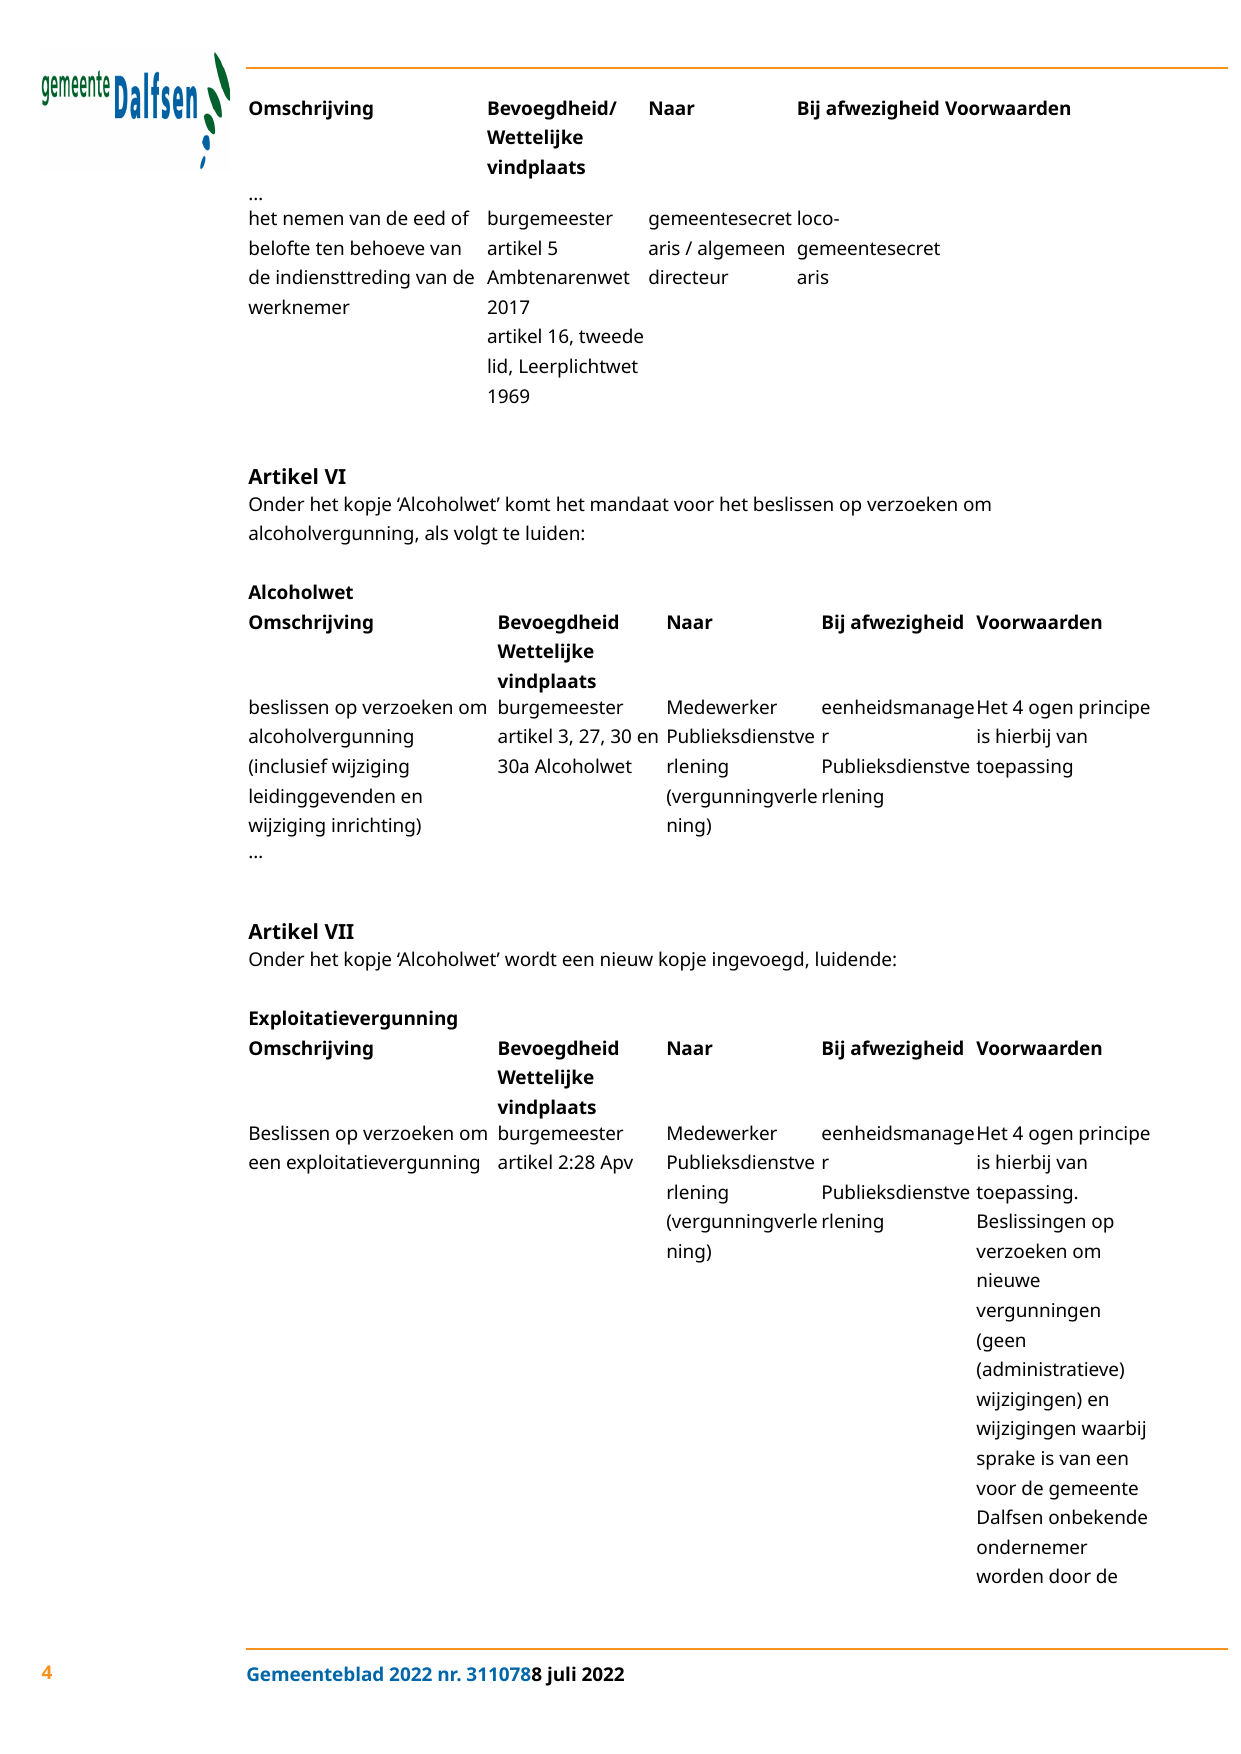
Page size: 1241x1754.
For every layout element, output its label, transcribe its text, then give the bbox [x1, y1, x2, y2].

table_header Naar [666, 609, 821, 694]
table_header Bij afwezigheid [821, 609, 976, 694]
table_cell [797, 180, 945, 205]
table_cell Medewerker Publieksdienstverlening (vergunningverlening) [666, 1120, 821, 1589]
table_cell eenheidsmanager Publieksdienstverlening [821, 1120, 976, 1589]
table_cell [498, 838, 666, 864]
text Alcoholwet [248, 579, 1152, 605]
table_cell Beslissen op verzoeken om een exploitatievergunning [248, 1120, 497, 1589]
text Onder het kopje ‘Alcoholwet’ komt het mandaat voor het beslissen op verzoeken om alcoholvergunning, als volgt te luiden: [248, 491, 1152, 546]
table_cell … [248, 838, 497, 864]
table_cell [821, 838, 976, 864]
table_cell Het 4 ogen principe is hierbij van toepassing. Beslissingen op verzoeken om nieuwe vergunningen (geen (administratieve) wijzigingen) en wijzigingen waarbij sprake is van een voor de gemeente Dalfsen onbekende ondernemer worden door de [976, 1120, 1152, 1589]
picture [41, 47, 231, 172]
table_header Omschrijving [248, 1035, 497, 1120]
table_cell [976, 838, 1152, 864]
table_cell Medewerker Publieksdienstverlening (vergunningverlening) [666, 694, 821, 838]
table_cell loco-gemeentesecretaris [797, 205, 945, 409]
table_header Voorwaarden [976, 1035, 1152, 1120]
table_header Bevoegdheid/Wettelijke vindplaats [487, 95, 648, 180]
table_header Naar [666, 1035, 821, 1120]
table_cell [945, 180, 1152, 205]
table_header Voorwaarden [976, 609, 1152, 694]
table_header Bevoegdheid Wettelijke vindplaats [498, 609, 666, 694]
table_cell Het 4 ogen principe is hierbij van toepassing [976, 694, 1152, 838]
table_header Bij afwezigheid [797, 95, 945, 180]
table_cell eenheidsmanager Publieksdienstverlening [821, 694, 976, 838]
table_header Voorwaarden [945, 95, 1152, 180]
table_cell gemeentesecretaris / algemeen directeur [648, 205, 797, 409]
table_cell beslissen op verzoeken om alcoholvergunning (inclusief wijziging leidinggevenden en wijziging inrichting) [248, 694, 497, 838]
table_header Naar [648, 95, 797, 180]
table_cell [945, 205, 1152, 409]
table_cell [648, 180, 797, 205]
table_cell [487, 180, 648, 205]
text Artikel VI [248, 462, 1152, 491]
table_header Bij afwezigheid [821, 1035, 976, 1120]
table_cell het nemen van de eed of belofte ten behoeve van de indiensttreding van de werknemer [248, 205, 487, 409]
text Artikel VII [248, 917, 1152, 946]
table_header Bevoegdheid Wettelijke vindplaats [498, 1035, 666, 1120]
table_cell burgemeester artikel 5 Ambtenarenwet 2017 artikel 16, tweede lid, Leerplichtwet 1969 [487, 205, 648, 409]
text Exploitatievergunning [248, 1005, 1152, 1031]
table_header Omschrijving [248, 95, 487, 180]
table_cell burgemeester artikel 2:28 Apv [498, 1120, 666, 1589]
table_cell … [248, 180, 487, 205]
table_cell burgemeester artikel 3, 27, 30 en 30a Alcoholwet [498, 694, 666, 838]
table_header Omschrijving [248, 609, 497, 694]
text Onder het kopje ‘Alcoholwet’ wordt een nieuw kopje ingevoegd, luidende: [248, 946, 1152, 972]
table_cell [666, 838, 821, 864]
